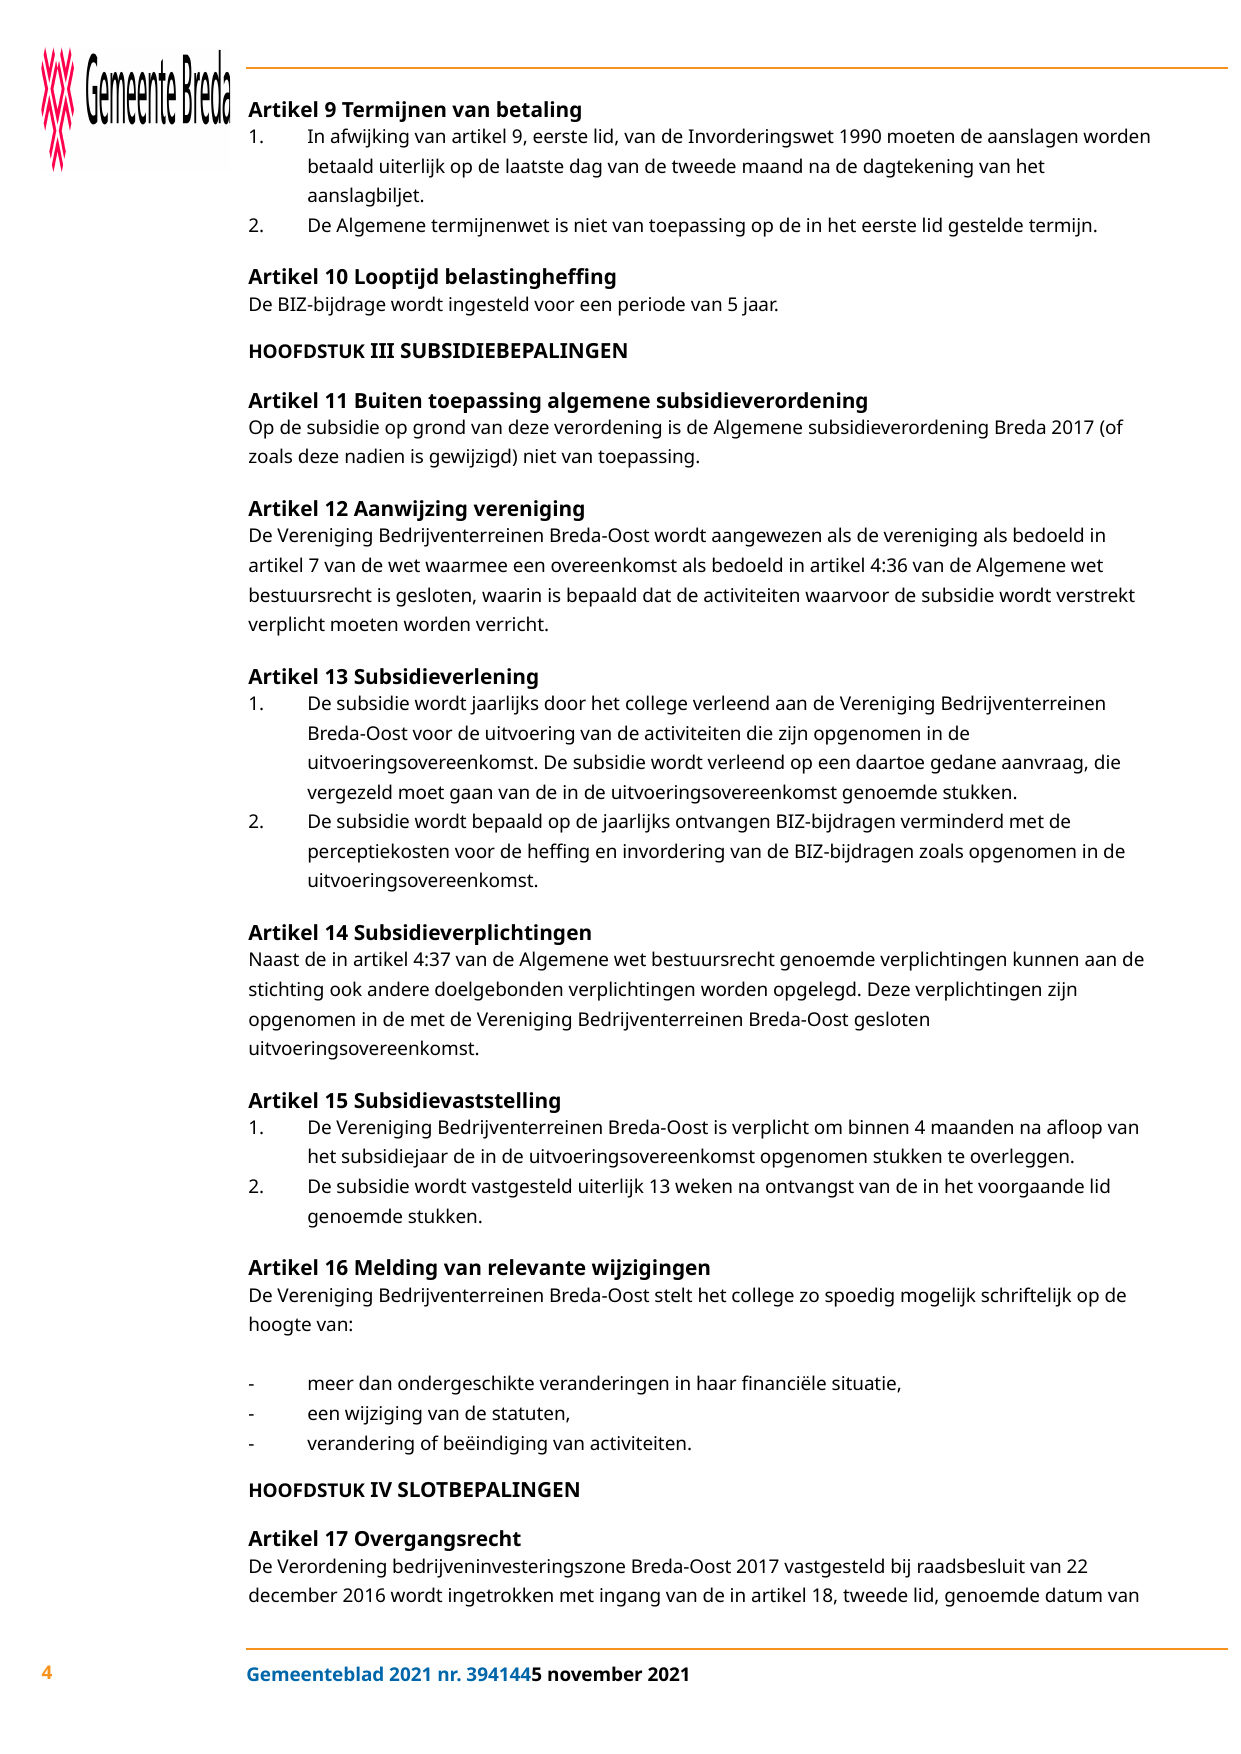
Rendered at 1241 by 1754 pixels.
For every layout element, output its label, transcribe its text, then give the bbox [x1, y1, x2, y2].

text Artikel 17 Overgangsrecht [248, 1524, 1152, 1553]
list De subsidie wordt vastgesteld uiterlijk 13 weken na ontvangst van de in het voorgaande lid genoemde stukken. [248, 1173, 1152, 1229]
list De subsidie wordt bepaald op de jaarlijks ontvangen BIZ-bijdragen verminderd met de perceptiekosten voor de heffing en invordering van de BIZ-bijdragen zoals opgenomen in de uitvoeringsovereenkomst. [248, 808, 1152, 893]
text Artikel 12 Aanwijzing vereniging [248, 494, 1152, 523]
list De Algemene termijnenwet is niet van toepassing op de in het eerste lid gestelde termijn. [248, 212, 1152, 238]
text Artikel 10 Looptijd belastingheffing [248, 262, 1152, 291]
text De BIZ-bijdrage wordt ingesteld voor een periode van 5 jaar. [248, 291, 1152, 317]
text HOOFDSTUK III SUBSIDIEBEPALINGEN [248, 336, 1152, 365]
list meer dan ondergeschikte veranderingen in haar financiële situatie, [248, 1371, 1152, 1396]
list De Vereniging Bedrijventerreinen Breda-Oost is verplicht om binnen 4 maanden na afloop van het subsidiejaar de in de uitvoeringsovereenkomst opgenomen stukken te overleggen. [248, 1114, 1152, 1169]
picture [41, 47, 231, 172]
text Artikel 11 Buiten toepassing algemene subsidieverordening [248, 386, 1152, 414]
list De subsidie wordt jaarlijks door het college verleend aan de Vereniging Bedrijventerreinen Breda-Oost voor de uitvoering van de activiteiten die zijn opgenomen in de uitvoeringsovereenkomst. De subsidie wordt verleend op een daartoe gedane aanvraag, die vergezeld moet gaan van de in de uitvoeringsovereenkomst genoemde stukken. [248, 690, 1152, 805]
list In afwijking van artikel 9, eerste lid, van de Invorderingswet 1990 moeten de aanslagen worden betaald uiterlijk op de laatste dag van de tweede maand na de dagtekening van het aanslagbiljet. [248, 123, 1152, 208]
list verandering of beëindiging van activiteiten. [248, 1430, 1152, 1455]
text Artikel 15 Subsidievaststelling [248, 1086, 1152, 1114]
text Naast de in artikel 4:37 van de Algemene wet bestuursrecht genoemde verplichtingen kunnen aan de stichting ook andere doelgebonden verplichtingen worden opgelegd. Deze verplichtingen zijn opgenomen in de met de Vereniging Bedrijventerreinen Breda-Oost gesloten uitvoeringsovereenkomst. [248, 947, 1152, 1061]
text Artikel 14 Subsidieverplichtingen [248, 918, 1152, 947]
text De Verordening bedrijveninvesteringszone Breda-Oost 2017 vastgesteld bij raadsbesluit van 22 december 2016 wordt ingetrokken met ingang van de in artikel 18, tweede lid, genoemde datum van [248, 1553, 1152, 1608]
text Artikel 16 Melding van relevante wijzigingen [248, 1253, 1152, 1282]
text Artikel 9 Termijnen van betaling [248, 95, 1152, 123]
text De Vereniging Bedrijventerreinen Breda-Oost stelt het college zo spoedig mogelijk schriftelijk op de hoogte van: [248, 1282, 1152, 1337]
text HOOFDSTUK IV SLOTBEPALINGEN [248, 1475, 1152, 1504]
text Op de subsidie op grond van deze verordening is de Algemene subsidieverordening Breda 2017 (of zoals deze nadien is gewijzigd) niet van toepassing. [248, 414, 1152, 469]
text De Vereniging Bedrijventerreinen Breda-Oost wordt aangewezen als de vereniging als bedoeld in artikel 7 van de wet waarmee een overeenkomst als bedoeld in artikel 4:36 van de Algemene wet bestuursrecht is gesloten, waarin is bepaald dat de activiteiten waarvoor de subsidie wordt verstrekt verplicht moeten worden verricht. [248, 523, 1152, 637]
list een wijziging van de statuten, [248, 1400, 1152, 1426]
text Artikel 13 Subsidieverlening [248, 662, 1152, 690]
